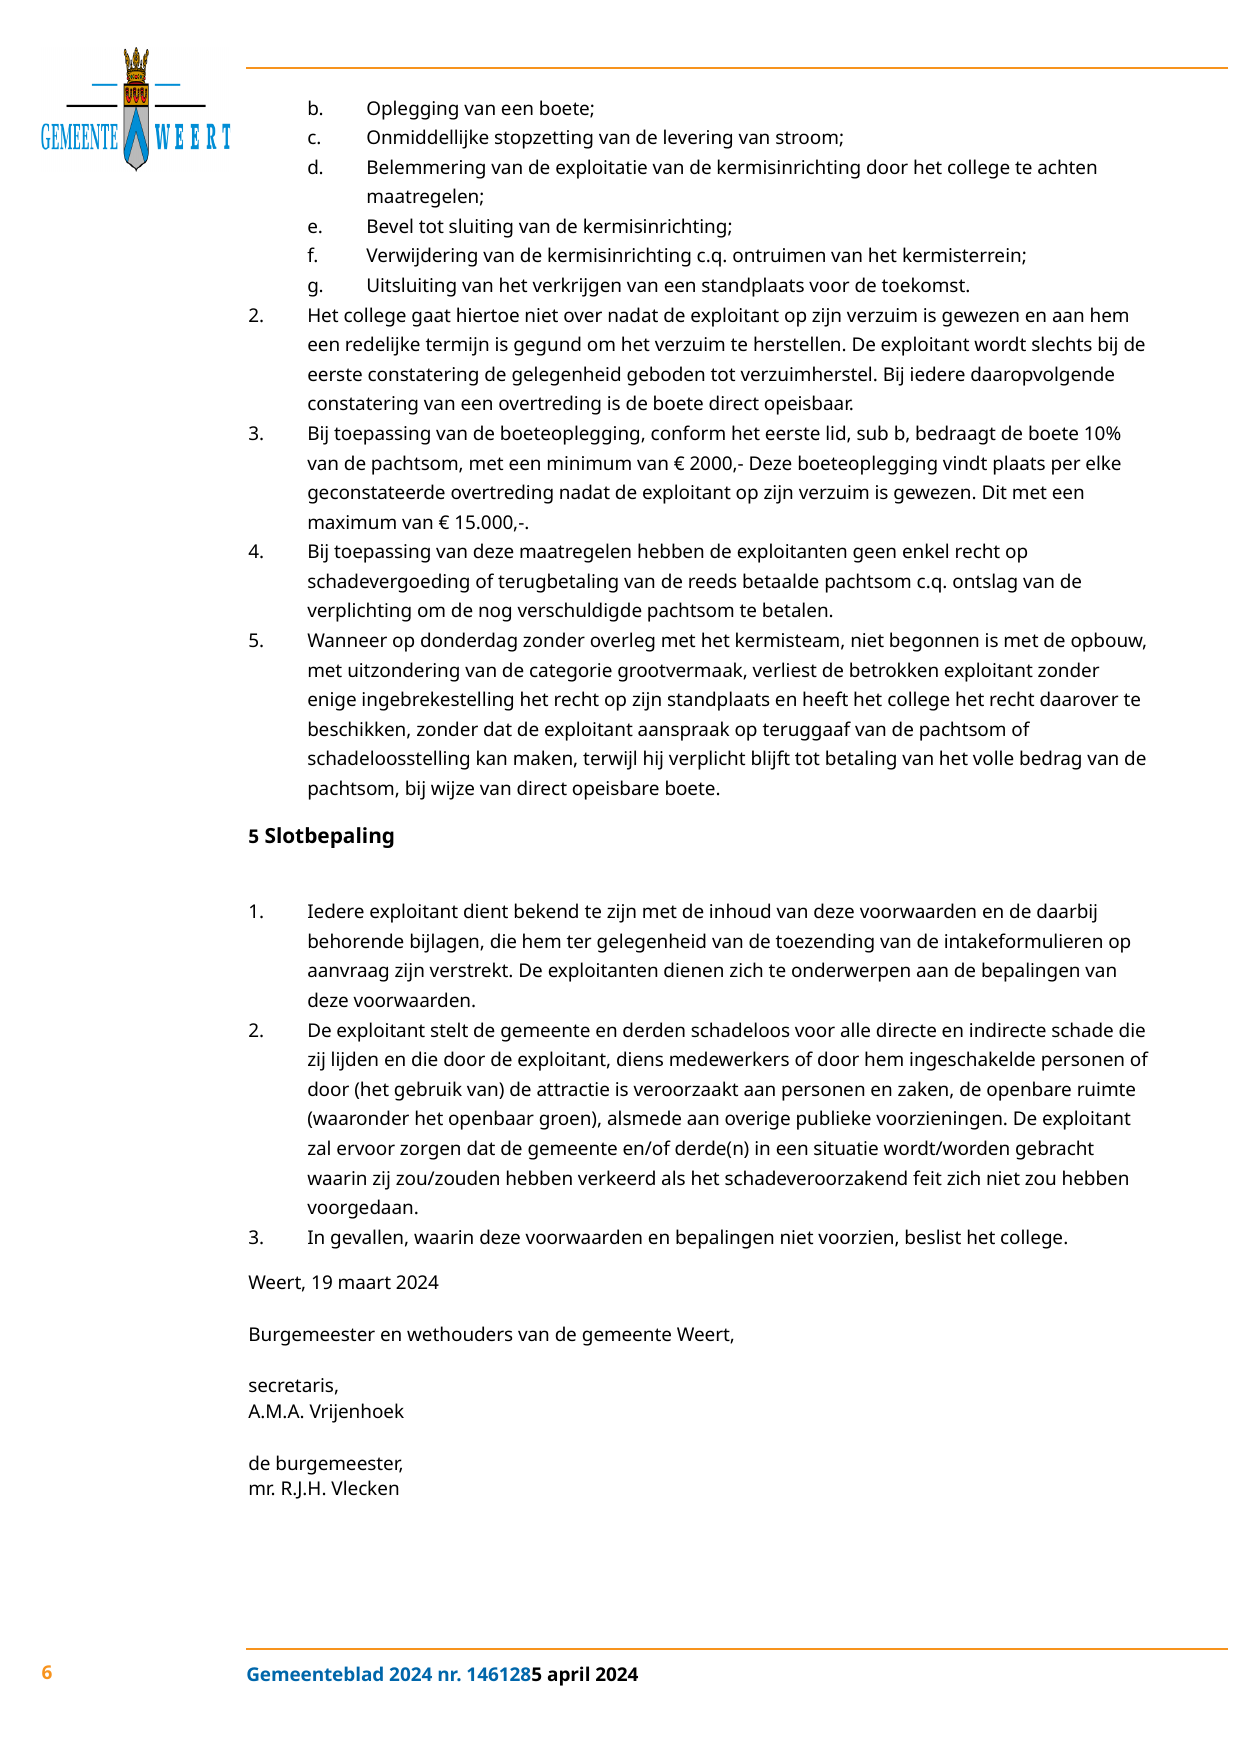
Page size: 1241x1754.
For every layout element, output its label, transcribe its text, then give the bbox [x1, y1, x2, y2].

text mr. R.J.H. Vlecken [248, 1475, 1152, 1501]
list Onmiddellijke stopzetting van de levering van stroom; [307, 124, 1152, 150]
list Het college gaat hiertoe niet over nadat de exploitant op zijn verzuim is gewezen en aan hem een redelijke termijn is gegund om het verzuim te herstellen. De exploitant wordt slechts bij de eerste constatering de gelegenheid geboden tot verzuimherstel. Bij iedere daaropvolgende constatering van een overtreding is de boete direct opeisbaar. [248, 302, 1152, 416]
list Verwijdering van de kermisinrichting c.q. ontruimen van het kermisterrein; [307, 243, 1152, 268]
list Bij toepassing van deze maatregelen hebben de exploitanten geen enkel recht op schadevergoeding of terugbetaling van de reeds betaalde pachtsom c.q. ontslag van de verplichting om de nog verschuldigde pachtsom te betalen. [248, 538, 1152, 623]
list Bij toepassing van de boeteoplegging, conform het eerste lid, sub b, bedraagt de boete 10% van de pachtsom, met een minimum van € 2000,- Deze boeteoplegging vindt plaats per elke geconstateerde overtreding nadat de exploitant op zijn verzuim is gewezen. Dit met een maximum van € 15.000,-. [248, 420, 1152, 535]
text 5 Slotbepaling [248, 821, 1152, 849]
text secretaris, [248, 1372, 1152, 1398]
text A.M.A. Vrijenhoek [248, 1398, 1152, 1424]
list Bevel tot sluiting van de kermisinrichting; [307, 213, 1152, 239]
list Oplegging van een boete; [307, 95, 1152, 121]
picture [41, 47, 231, 172]
list In gevallen, waarin deze voorwaarden en bepalingen niet voorzien, beslist het college. [248, 1224, 1152, 1250]
text de burgemeester, [248, 1450, 1152, 1475]
list De exploitant stelt de gemeente en derden schadeloos voor alle directe en indirecte schade die zij lijden en die door de exploitant, diens medewerkers of door hem ingeschakelde personen of door (het gebruik van) de attractie is veroorzaakt aan personen en zaken, de openbare ruimte (waaronder het openbaar groen), alsmede aan overige publieke voorzieningen. De exploitant zal ervoor zorgen dat de gemeente en/of derde(n) in een situatie wordt/worden gebracht waarin zij zou/zouden hebben verkeerd als het schadeveroorzakend feit zich niet zou hebben voorgedaan. [248, 1017, 1152, 1220]
list Belemmering van de exploitatie van de kermisinrichting door het college te achten maatregelen; [307, 154, 1152, 209]
text Burgemeester en wethouders van de gemeente Weert, [248, 1321, 1152, 1347]
text Weert, 19 maart 2024 [248, 1269, 1152, 1295]
list Wanneer op donderdag zonder overleg met het kermisteam, niet begonnen is met de opbouw, met uitzondering van de categorie grootvermaak, verliest de betrokken exploitant zonder enige ingebrekestelling het recht op zijn standplaats en heeft het college het recht daarover te beschikken, zonder dat de exploitant aanspraak op teruggaaf van de pachtsom of schadeloosstelling kan maken, terwijl hij verplicht blijft tot betaling van het volle bedrag van de pachtsom, bij wijze van direct opeisbare boete. [248, 627, 1152, 801]
list Uitsluiting van het verkrijgen van een standplaats voor de toekomst. [307, 272, 1152, 298]
list Iedere exploitant dient bekend te zijn met de inhoud van deze voorwaarden en de daarbij behorende bijlagen, die hem ter gelegenheid van de toezending van de intakeformulieren op aanvraag zijn verstrekt. De exploitanten dienen zich te onderwerpen aan de bepalingen van deze voorwaarden. [248, 898, 1152, 1013]
